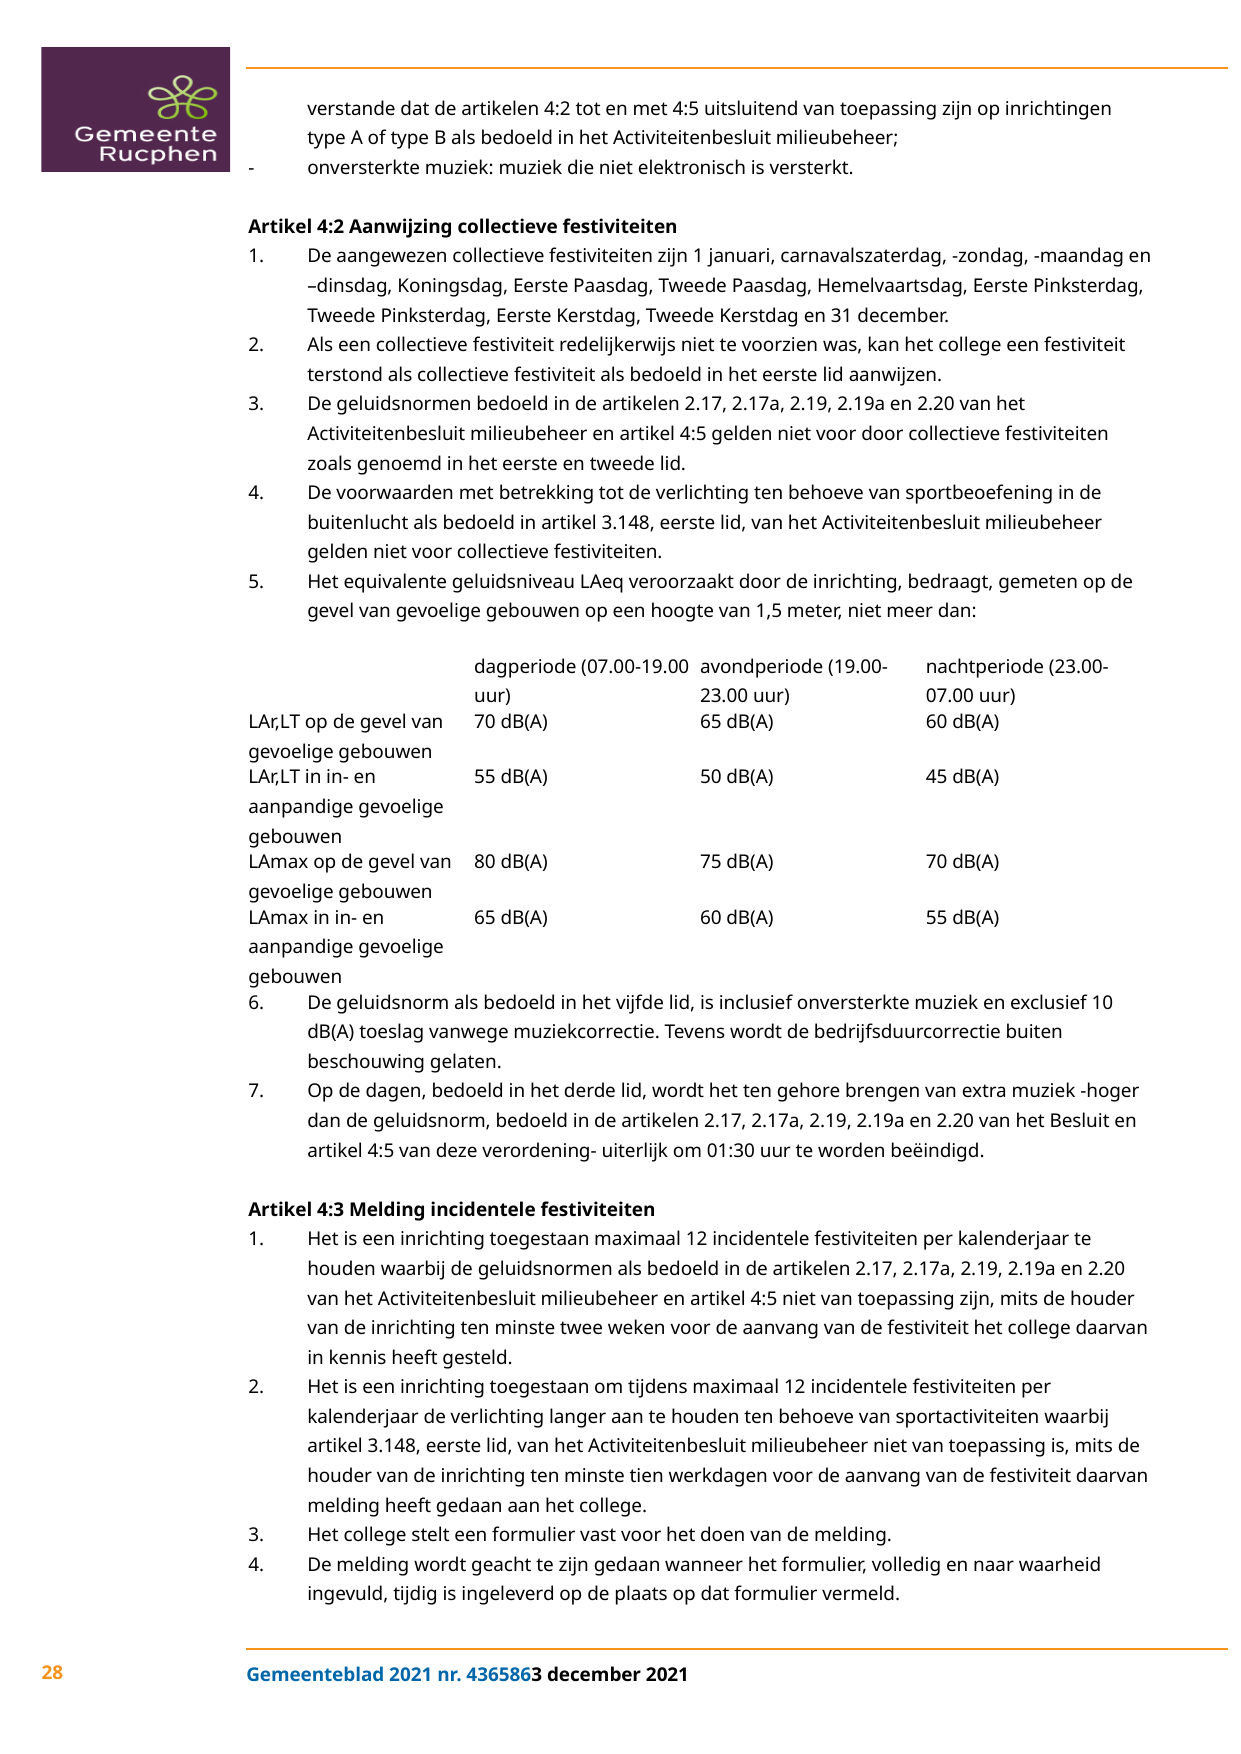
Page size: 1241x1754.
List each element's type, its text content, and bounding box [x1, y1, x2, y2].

table_cell 70 dB(A) [474, 709, 700, 764]
table_header dagperiode (07.00-19.00 uur) [474, 653, 700, 708]
list Het college stelt een formulier vast voor het doen van de melding. [248, 1521, 1152, 1547]
table_header avondperiode (19.00-23.00 uur) [700, 653, 926, 708]
list verstande dat de artikelen 4:2 tot en met 4:5 uitsluitend van toepassing zijn op inrichtingen type A of type B als bedoeld in het Activiteitenbesluit milieubeheer; [248, 95, 1152, 150]
list De geluidsnormen bedoeld in de artikelen 2.17, 2.17a, 2.19, 2.19a en 2.20 van het Activiteitenbesluit milieubeheer en artikel 4:5 gelden niet voor door collectieve festiviteiten zoals genoemd in het eerste en tweede lid. [248, 391, 1152, 476]
table_cell LAmax in in- en aanpandige gevoelige gebouwen [248, 904, 474, 989]
table_cell 45 dB(A) [926, 764, 1152, 849]
table_cell LAr,LT in in- en aanpandige gevoelige gebouwen [248, 764, 474, 849]
table_cell 65 dB(A) [474, 904, 700, 989]
list Het is een inrichting toegestaan om tijdens maximaal 12 incidentele festiviteiten per kalenderjaar de verlichting langer aan te houden ten behoeve van sportactiviteiten waarbij artikel 3.148, eerste lid, van het Activiteitenbesluit milieubeheer niet van toepassing is, mits de houder van de inrichting ten minste tien werkdagen voor de aanvang van de festiviteit daarvan melding heeft gedaan aan het college. [248, 1373, 1152, 1518]
table_cell 65 dB(A) [700, 709, 926, 764]
list De melding wordt geacht te zijn gedaan wanneer het formulier, volledig en naar waarheid ingevuld, tijdig is ingeleverd op de plaats op dat formulier vermeld. [248, 1551, 1152, 1606]
table_cell 50 dB(A) [700, 764, 926, 849]
list De voorwaarden met betrekking tot de verlichting ten behoeve van sportbeoefening in de buitenlucht als bedoeld in artikel 3.148, eerste lid, van het Activiteitenbesluit milieubeheer gelden niet voor collectieve festiviteiten. [248, 479, 1152, 564]
text Artikel 4:3 Melding incidentele festiviteiten [248, 1196, 1152, 1222]
list Het is een inrichting toegestaan maximaal 12 incidentele festiviteiten per kalenderjaar te houden waarbij de geluidsnormen als bedoeld in de artikelen 2.17, 2.17a, 2.19, 2.19a en 2.20 van het Activiteitenbesluit milieubeheer en artikel 4:5 niet van toepassing zijn, mits de houder van de inrichting ten minste twee weken voor de aanvang van de festiviteit het college daarvan in kennis heeft gesteld. [248, 1226, 1152, 1370]
table_cell 60 dB(A) [926, 709, 1152, 764]
table_cell LAr,LT op de gevel van gevoelige gebouwen [248, 709, 474, 764]
list onversterkte muziek: muziek die niet elektronisch is versterkt. [248, 154, 1152, 180]
list Als een collectieve festiviteit redelijkerwijs niet te voorzien was, kan het college een festiviteit terstond als collectieve festiviteit als bedoeld in het eerste lid aanwijzen. [248, 331, 1152, 387]
list Op de dagen, bedoeld in het derde lid, wordt het ten gehore brengen van extra muziek -hoger dan de geluidsnorm, bedoeld in de artikelen 2.17, 2.17a, 2.19, 2.19a en 2.20 van het Besluit en artikel 4:5 van deze verordening- uiterlijk om 01:30 uur te worden beëindigd. [248, 1078, 1152, 1163]
text Artikel 4:2 Aanwijzing collectieve festiviteiten [248, 213, 1152, 239]
table_cell 75 dB(A) [700, 849, 926, 904]
table_header [248, 653, 474, 708]
list De aangewezen collectieve festiviteiten zijn 1 januari, carnavalszaterdag, -zondag, -maandag en –dinsdag, Koningsdag, Eerste Paasdag, Tweede Paasdag, Hemelvaartsdag, Eerste Pinksterdag, Tweede Pinksterdag, Eerste Kerstdag, Tweede Kerstdag en 31 december. [248, 243, 1152, 328]
table_cell 55 dB(A) [474, 764, 700, 849]
table_cell LAmax op de gevel van gevoelige gebouwen [248, 849, 474, 904]
list De geluidsnorm als bedoeld in het vijfde lid, is inclusief onversterkte muziek en exclusief 10 dB(A) toeslag vanwege muziekcorrectie. Tevens wordt de bedrijfsduurcorrectie buiten beschouwing gelaten. [248, 989, 1152, 1074]
table_header nachtperiode (23.00-07.00 uur) [926, 653, 1152, 708]
table_cell 80 dB(A) [474, 849, 700, 904]
table_cell 70 dB(A) [926, 849, 1152, 904]
picture [41, 47, 231, 172]
list Het equivalente geluidsniveau LAeq veroorzaakt door de inrichting, bedraagt, gemeten op de gevel van gevoelige gebouwen op een hoogte van 1,5 meter, niet meer dan: [248, 568, 1152, 623]
table_cell 55 dB(A) [926, 904, 1152, 989]
table_cell 60 dB(A) [700, 904, 926, 989]
